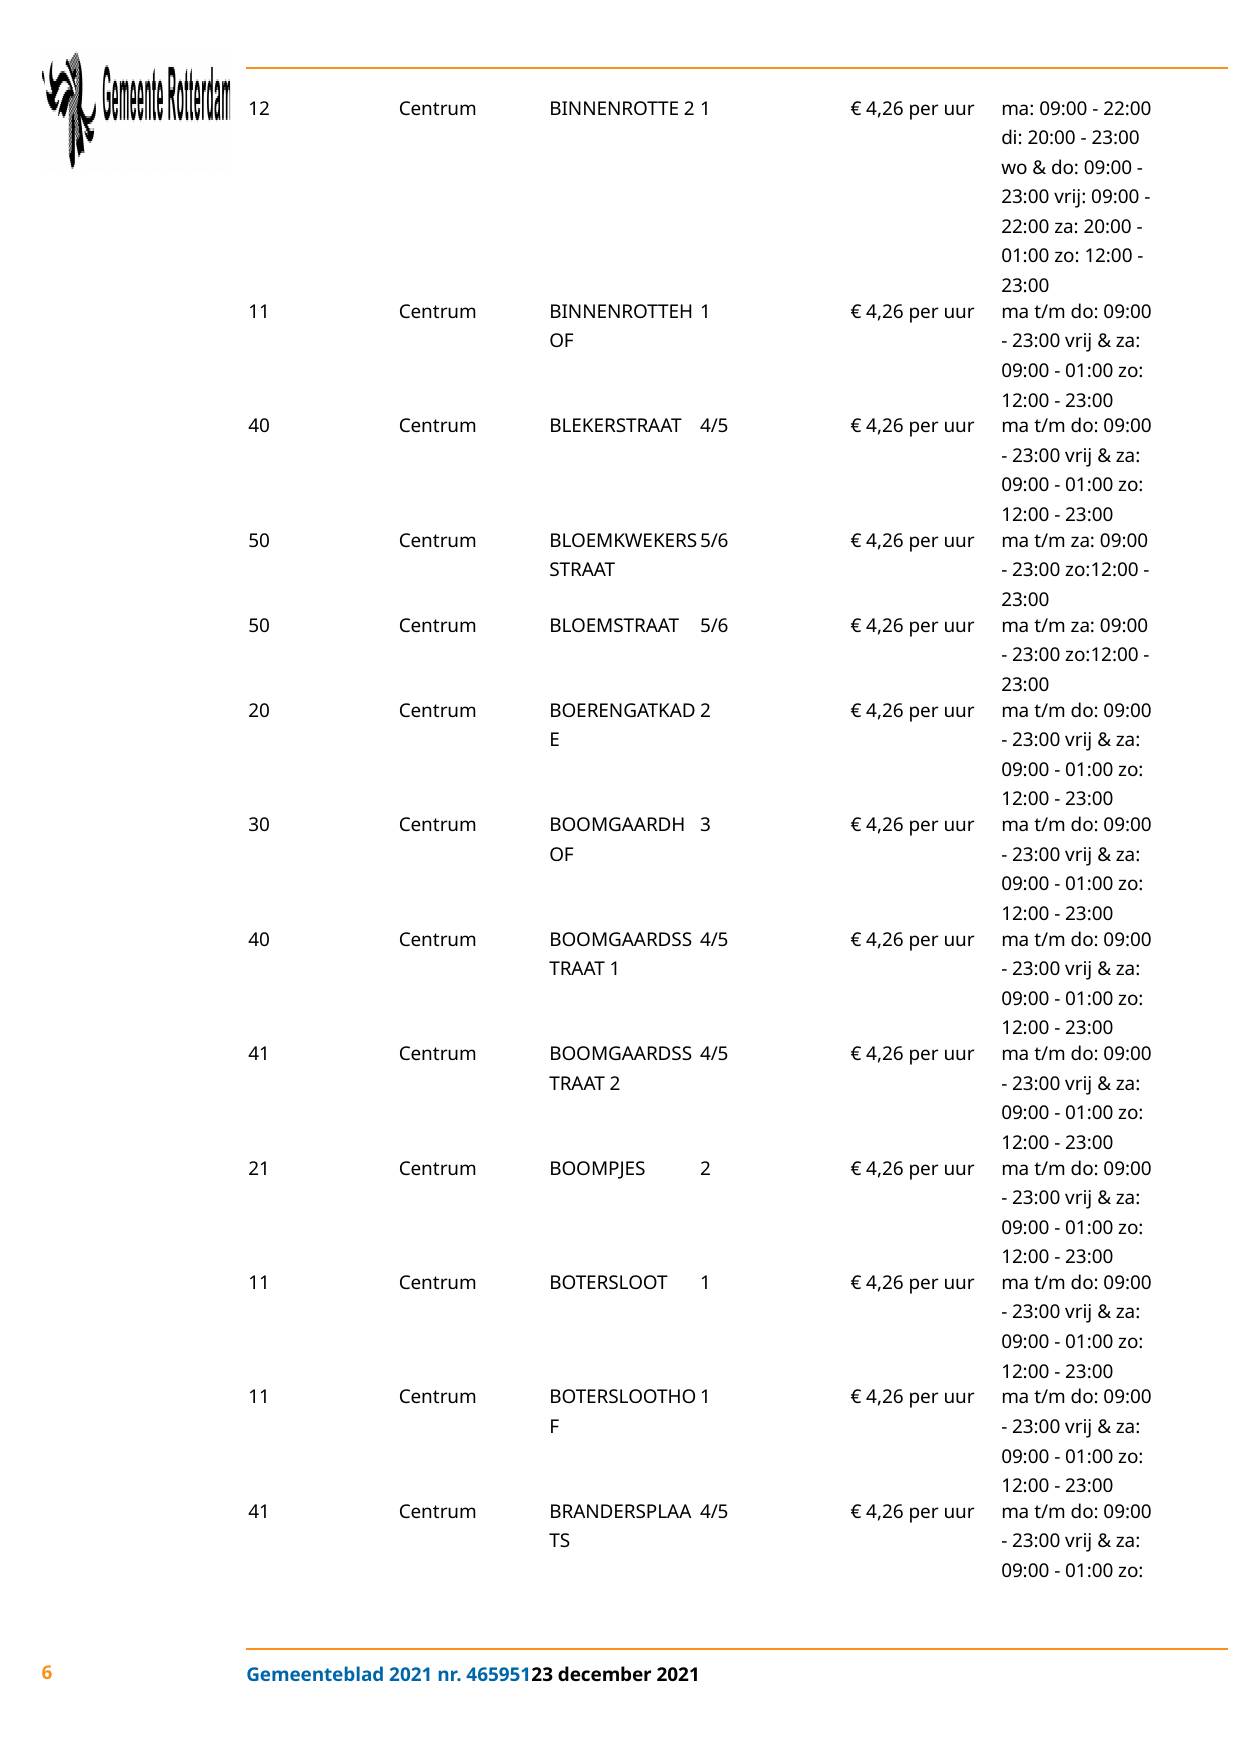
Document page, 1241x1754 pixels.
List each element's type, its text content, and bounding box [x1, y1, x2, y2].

table_cell ma t/m do: 09:00 - 23:00 vrij & za: 09:00 - 01:00 zo: 12:00 - 23:00 [1001, 1384, 1152, 1498]
table_cell 11 [248, 298, 398, 412]
table_cell ma t/m do: 09:00 - 23:00 vrij & za: 09:00 - 01:00 zo: 12:00 - 23:00 [1001, 926, 1152, 1040]
table_cell BOERENGATKADE [549, 697, 700, 811]
table_cell BOTERSLOOTHOF [549, 1384, 700, 1498]
table_cell BLOEMSTRAAT [549, 612, 700, 697]
table_cell ma t/m za: 09:00 - 23:00 zo:12:00 - 23:00 [1001, 612, 1152, 697]
table_cell 40 [248, 413, 398, 527]
table_cell 1 [700, 95, 850, 298]
table_cell € 4,26 per uur [850, 1498, 1001, 1583]
table_cell 4/5 [700, 1040, 850, 1155]
table_cell 1 [700, 1269, 850, 1384]
table_cell Centrum [399, 811, 549, 926]
table_cell ma t/m do: 09:00 - 23:00 vrij & za: 09:00 - 01:00 zo: 12:00 - 23:00 [1001, 697, 1152, 811]
table_cell 3 [700, 811, 850, 926]
table_cell 1 [700, 1384, 850, 1498]
table_cell Centrum [399, 1269, 549, 1384]
table_cell 50 [248, 527, 398, 612]
table_cell Centrum [399, 612, 549, 697]
table_cell € 4,26 per uur [850, 527, 1001, 612]
table_cell 40 [248, 926, 398, 1040]
table_cell BRANDERSPLAATS [549, 1498, 700, 1583]
table_cell € 4,26 per uur [850, 612, 1001, 697]
table_cell BOTERSLOOT [549, 1269, 700, 1384]
table_cell 11 [248, 1269, 398, 1384]
table_cell 2 [700, 1155, 850, 1269]
table_cell Centrum [399, 413, 549, 527]
table_cell Centrum [399, 1384, 549, 1498]
table_cell € 4,26 per uur [850, 811, 1001, 926]
table_cell € 4,26 per uur [850, 95, 1001, 298]
table_cell ma t/m za: 09:00 - 23:00 zo:12:00 - 23:00 [1001, 527, 1152, 612]
table_cell ma t/m do: 09:00 - 23:00 vrij & za: 09:00 - 01:00 zo: 12:00 - 23:00 [1001, 413, 1152, 527]
table_cell BOOMPJES [549, 1155, 700, 1269]
table_cell 2 [700, 697, 850, 811]
table_cell 4/5 [700, 926, 850, 1040]
table_cell 4/5 [700, 413, 850, 527]
table_cell ma t/m do: 09:00 - 23:00 vrij & za: 09:00 - 01:00 zo: 12:00 - 23:00 [1001, 1040, 1152, 1155]
table_cell € 4,26 per uur [850, 1040, 1001, 1155]
table_cell 5/6 [700, 527, 850, 612]
table_cell 30 [248, 811, 398, 926]
table_cell € 4,26 per uur [850, 1269, 1001, 1384]
table_cell Centrum [399, 1498, 549, 1583]
table_cell Centrum [399, 926, 549, 1040]
table_cell ma t/m do: 09:00 - 23:00 vrij & za: 09:00 - 01:00 zo: 12:00 - 23:00 [1001, 1155, 1152, 1269]
table_cell Centrum [399, 1040, 549, 1155]
table_cell ma t/m do: 09:00 - 23:00 vrij & za: 09:00 - 01:00 zo: 12:00 - 23:00 [1001, 298, 1152, 412]
table_cell € 4,26 per uur [850, 1384, 1001, 1498]
table_cell € 4,26 per uur [850, 926, 1001, 1040]
table_cell BOOMGAARDSSTRAAT 1 [549, 926, 700, 1040]
table_cell 11 [248, 1384, 398, 1498]
table_cell BINNENROTTE 2 [549, 95, 700, 298]
table_cell € 4,26 per uur [850, 697, 1001, 811]
table_cell ma t/m do: 09:00 - 23:00 vrij & za: 09:00 - 01:00 zo: [1001, 1498, 1152, 1583]
table_cell 5/6 [700, 612, 850, 697]
table_cell Centrum [399, 298, 549, 412]
table_cell BLEKERSTRAAT [549, 413, 700, 527]
table_cell € 4,26 per uur [850, 298, 1001, 412]
table_cell Centrum [399, 527, 549, 612]
table_cell BOOMGAARDSSTRAAT 2 [549, 1040, 700, 1155]
table_cell BINNENROTTEHOF [549, 298, 700, 412]
table_cell BLOEMKWEKERSSTRAAT [549, 527, 700, 612]
table_cell 41 [248, 1040, 398, 1155]
table_cell 21 [248, 1155, 398, 1269]
table_cell 4/5 [700, 1498, 850, 1583]
table_cell 41 [248, 1498, 398, 1583]
table_cell ma t/m do: 09:00 - 23:00 vrij & za: 09:00 - 01:00 zo: 12:00 - 23:00 [1001, 1269, 1152, 1384]
table_cell ma: 09:00 - 22:00 di: 20:00 - 23:00 wo & do: 09:00 - 23:00 vrij: 09:00 - 22:00 za: 20:00 - 01:00 zo: 12:00 - 23:00 [1001, 95, 1152, 298]
table_cell 1 [700, 298, 850, 412]
table_cell ma t/m do: 09:00 - 23:00 vrij & za: 09:00 - 01:00 zo: 12:00 - 23:00 [1001, 811, 1152, 926]
table_cell € 4,26 per uur [850, 413, 1001, 527]
table_cell Centrum [399, 95, 549, 298]
table_cell BOOMGAARDHOF [549, 811, 700, 926]
table_cell 20 [248, 697, 398, 811]
table_cell Centrum [399, 697, 549, 811]
picture [41, 47, 231, 172]
table_cell 12 [248, 95, 398, 298]
table_cell 50 [248, 612, 398, 697]
table_cell € 4,26 per uur [850, 1155, 1001, 1269]
table_cell Centrum [399, 1155, 549, 1269]
